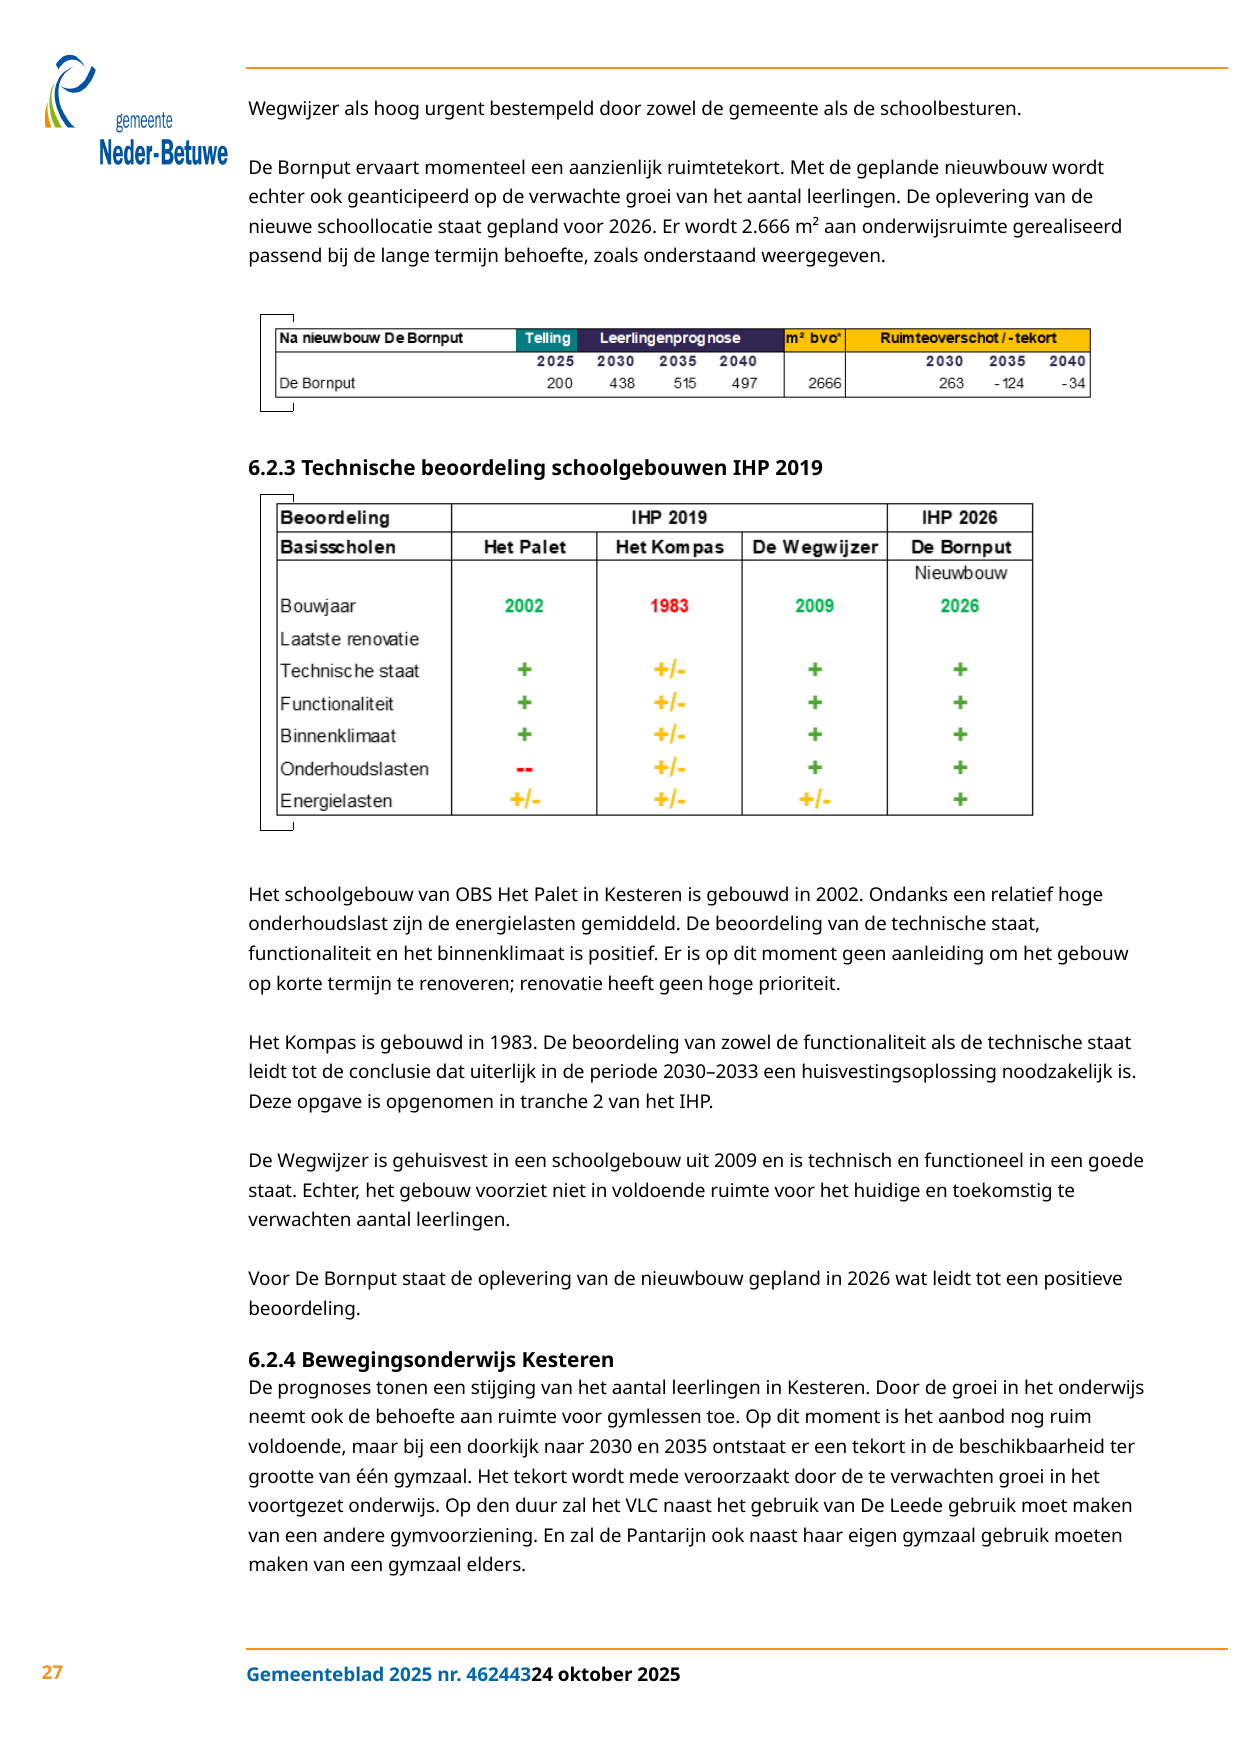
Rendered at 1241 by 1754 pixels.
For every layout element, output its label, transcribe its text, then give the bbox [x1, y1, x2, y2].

text Het schoolgebouw van OBS Het Palet in Kesteren is gebouwd in 2002. Ondanks een relatief hoge onderhoudslast zijn de energielasten gemiddeld. De beoordeling van de technische staat, functionaliteit en het binnenklimaat is positief. Er is op dit moment geen aanleiding om het gebouw op korte termijn te renoveren; renovatie heeft geen hoge prioriteit. [248, 881, 1152, 996]
picture [41, 47, 231, 172]
text De Bornput ervaart momenteel een aanzienlijk ruimtetekort. Met de geplande nieuwbouw wordt echter ook geanticipeerd op de verwachte groei van het aantal leerlingen. De oplevering van de nieuwe schoollocatie staat gepland voor 2026. Er wordt 2.666 m² aan onderwijsruimte gerealiseerd passend bij de lange termijn behoefte, zoals onderstaand weergegeven. [248, 154, 1152, 268]
text Voor De Bornput staat de oplevering van de nieuwbouw gepland in 2026 wat leidt tot een positieve beoordeling. [248, 1266, 1152, 1321]
text De Wegwijzer is gehuisvest in een schoolgebouw uit 2009 en is technisch en functioneel in een goede staat. Echter, het gebouw voorziet niet in voldoende ruimte voor het huidige en toekomstig te verwachten aantal leerlingen. [248, 1147, 1152, 1232]
picture [268, 502, 1037, 822]
picture [268, 322, 1096, 403]
text 6.2.3 Technische beoordeling schoolgebouwen IHP 2019 [248, 453, 1152, 482]
text De prognoses tonen een stijging van het aantal leerlingen in Kesteren. Door de groei in het onderwijs neemt ook de behoefte aan ruimte voor gymlessen toe. Op dit moment is het aanbod nog ruim voldoende, maar bij een doorkijk naar 2030 en 2035 ontstaat er een tekort in de beschikbaarheid ter grootte van één gymzaal. Het tekort wordt mede veroorzaakt door de te verwachten groei in het voortgezet onderwijs. Op den duur zal het VLC naast het gebruik van De Leede gebruik moet maken van een andere gymvoorziening. En zal de Pantarijn ook naast haar eigen gymzaal gebruik moeten maken van een gymzaal elders. [248, 1374, 1152, 1577]
text 6.2.4 Bewegingsonderwijs Kesteren [248, 1346, 1152, 1374]
text Het Kompas is gebouwd in 1983. De beoordeling van zowel de functionaliteit als de technische staat leidt tot de conclusie dat uiterlijk in de periode 2030–2033 een huisvestingsoplossing noodzakelijk is. Deze opgave is opgenomen in tranche 2 van het IHP. [248, 1029, 1152, 1114]
text Wegwijzer als hoog urgent bestempeld door zowel de gemeente als de schoolbesturen. [248, 95, 1152, 121]
